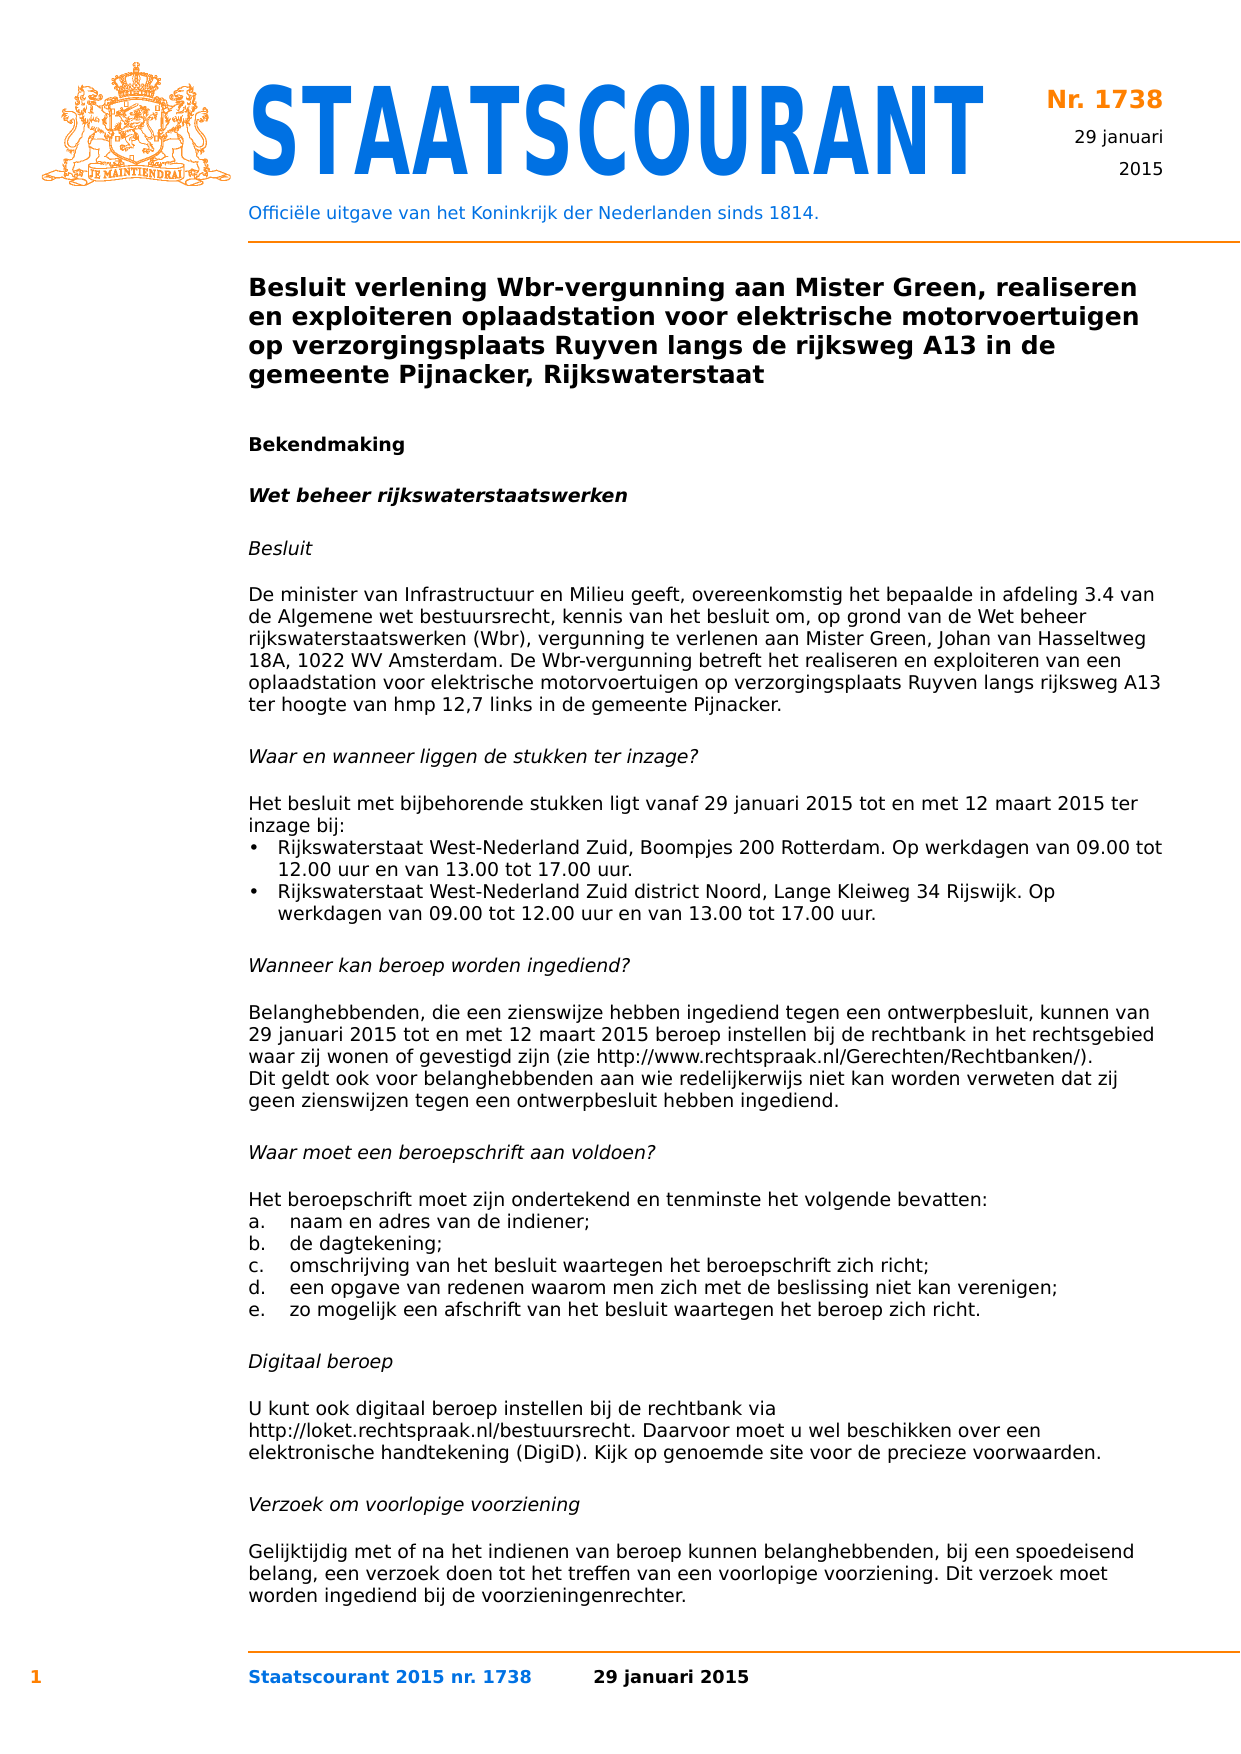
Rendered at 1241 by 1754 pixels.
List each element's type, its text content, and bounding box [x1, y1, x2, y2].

text c. omschrijving van het besluit waartegen het beroepschrift zich richt; [248, 1255, 1163, 1277]
subtitle Besluit verlening Wbr-vergunning aan Mister Green, realiseren en exploiteren oplaadstation voor elektrische motorvoertuigen op verzorgingsplaats Ruyven langs de rijksweg A13 in de gemeente Pijnacker, Rijkswaterstaat [248, 273, 1163, 390]
text a. naam en adres van de indiener; [248, 1211, 1163, 1233]
subtitle Wanneer kan beroep worden ingediend? [248, 955, 1163, 977]
picture [41, 62, 231, 186]
subtitle Waar en wanneer liggen de stukken ter inzage? [248, 746, 1163, 768]
text e. zo mogelijk een afschrift van het besluit waartegen het beroep zich richt. [248, 1299, 1163, 1321]
subtitle Wet beheer rijkswaterstaatswerken [248, 485, 1163, 507]
table_header Nr. 1738 [998, 62, 1240, 121]
text • Rijkswaterstaat West-Nederland Zuid district Noord, Lange Kleiweg 34 Rijswijk. Op werkdagen van 09.00 tot 12.00 uur en van 13.00 tot 17.00 uur. [248, 881, 1163, 925]
subtitle Verzoek om voorlopige voorziening [248, 1494, 1163, 1516]
text Belanghebbenden, die een zienswijze hebben ingediend tegen een ontwerpbesluit, kunnen van 29 januari 2015 tot en met 12 maart 2015 beroep instellen bij de rechtbank in het rechtsgebied waar zij wonen of gevestigd zijn (zie http://www.rechtspraak.nl/Gerechten/Rechtbanken/). [248, 1002, 1163, 1068]
table_header [25, 62, 248, 241]
text Het beroepschrift moet zijn ondertekend en tenminste het volgende bevatten: [248, 1189, 1163, 1211]
text Dit geldt ook voor belanghebbenden aan wie redelijkerwijs niet kan worden verweten dat zij geen zienswijzen tegen een ontwerpbesluit hebben ingediend. [248, 1068, 1163, 1112]
table_cell Officiële uitgave van het Koninkrijk der Nederlanden sinds 1814. [248, 203, 1240, 241]
subtitle Digitaal beroep [248, 1351, 1163, 1373]
subtitle Besluit [248, 537, 1163, 559]
subtitle Bekendmaking [248, 433, 1163, 455]
table_header STAATSCOURANT [248, 62, 998, 203]
subtitle Waar moet een beroepschrift aan voldoen? [248, 1142, 1163, 1164]
text Gelijktijdig met of na het indienen van beroep kunnen belanghebbenden, bij een spoedeisend belang, een verzoek doen tot het treffen van een voorlopige voorziening. Dit verzoek moet worden ingediend bij de voorzieningenrechter. [248, 1541, 1163, 1607]
text De minister van Infrastructuur en Milieu geeft, overeenkomstig het bepaalde in afdeling 3.4 van de Algemene wet bestuursrecht, kennis van het besluit om, op grond van de Wet beheer rijkswaterstaatswerken (Wbr), vergunning te verlenen aan Mister Green, Johan van Hasseltweg 18A, 1022 WV Amsterdam. De Wbr-vergunning betreft het realiseren en exploiteren van een oplaadstation voor elektrische motorvoertuigen op verzorgingsplaats Ruyven langs rijksweg A13 ter hoogte van hmp 12,7 links in de gemeente Pijnacker. [248, 584, 1163, 716]
table_cell 2015 [998, 153, 1240, 203]
text • Rijkswaterstaat West-Nederland Zuid, Boompjes 200 Rotterdam. Op werkdagen van 09.00 tot 12.00 uur en van 13.00 tot 17.00 uur. [248, 837, 1163, 881]
text Het besluit met bijbehorende stukken ligt vanaf 29 januari 2015 tot en met 12 maart 2015 ter inzage bij: [248, 793, 1163, 837]
table_cell 29 januari [998, 121, 1240, 153]
text b. de dagtekening; [248, 1233, 1163, 1255]
text d. een opgave van redenen waarom men zich met de beslissing niet kan verenigen; [248, 1277, 1163, 1299]
text U kunt ook digitaal beroep instellen bij de rechtbank via http://loket.rechtspraak.nl/bestuursrecht. Daarvoor moet u wel beschikken over een elektronische handtekening (DigiD). Kijk op genoemde site voor de precieze voorwaarden. [248, 1398, 1163, 1464]
